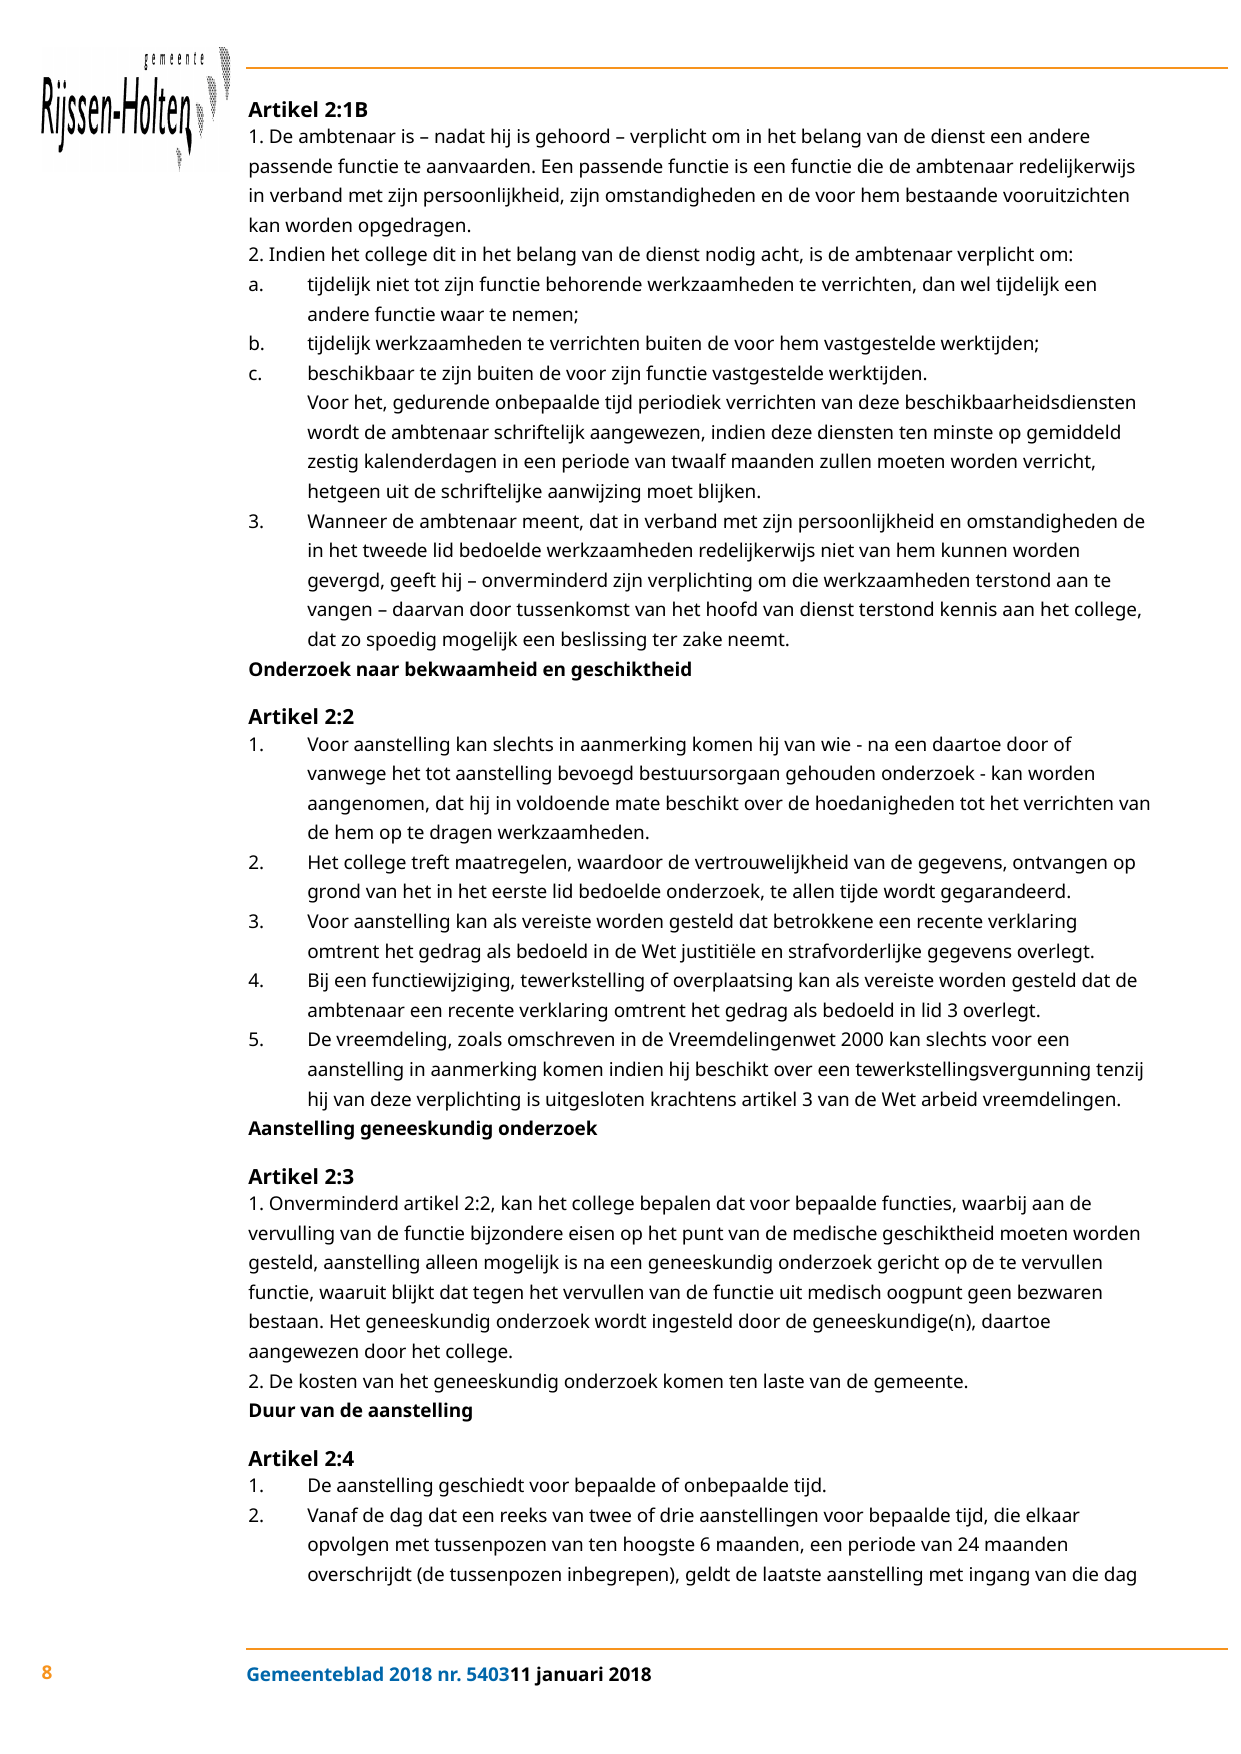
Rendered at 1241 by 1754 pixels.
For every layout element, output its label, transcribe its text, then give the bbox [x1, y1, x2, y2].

text Aanstelling geneeskundig onderzoek [248, 1115, 1152, 1141]
list Voor aanstelling kan als vereiste worden gesteld dat betrokkene een recente verklaring omtrent het gedrag als bedoeld in de Wet justitiële en strafvorderlijke gegevens overlegt. [248, 908, 1152, 963]
text Artikel 2:4 [248, 1444, 1152, 1472]
list De aanstelling geschiedt voor bepaalde of onbepaalde tijd. [248, 1472, 1152, 1498]
list Het college treft maatregelen, waardoor de vertrouwelijkheid van de gegevens, ontvangen op grond van het in het eerste lid bedoelde onderzoek, te allen tijde wordt gegarandeerd. [248, 849, 1152, 904]
text 1. De ambtenaar is – nadat hij is gehoord – verplicht om in het belang van de dienst een andere passende functie te aanvaarden. Een passende functie is een functie die de ambtenaar redelijkerwijs in verband met zijn persoonlijkheid, zijn omstandigheden en de voor hem bestaande vooruitzichten kan worden opgedragen. [248, 123, 1152, 238]
list Bij een functiewijziging, tewerkstelling of overplaatsing kan als vereiste worden gesteld dat de ambtenaar een recente verklaring omtrent het gedrag als bedoeld in lid 3 overlegt. [248, 967, 1152, 1023]
text Artikel 2:3 [248, 1162, 1152, 1190]
text Onderzoek naar bekwaamheid en geschiktheid [248, 656, 1152, 681]
text 1. Onverminderd artikel 2:2, kan het college bepalen dat voor bepaalde functies, waarbij aan de vervulling van de functie bijzondere eisen op het punt van de medische geschiktheid moeten worden gesteld, aanstelling alleen mogelijk is na een geneeskundig onderzoek gericht op de te vervullen functie, waaruit blijkt dat tegen het vervullen van de functie uit medisch oogpunt geen bezwaren bestaan. Het geneeskundig onderzoek wordt ingesteld door de geneeskundige(n), daartoe aangewezen door het college. [248, 1190, 1152, 1364]
list Voor het, gedurende onbepaalde tijd periodiek verrichten van deze beschikbaarheidsdiensten wordt de ambtenaar schriftelijk aangewezen, indien deze diensten ten minste op gemiddeld zestig kalenderdagen in een periode van twaalf maanden zullen moeten worden verricht, hetgeen uit de schriftelijke aanwijzing moet blijken. [248, 389, 1152, 504]
list tijdelijk werkzaamheden te verrichten buiten de voor hem vastgestelde werktijden; [248, 330, 1152, 356]
list Wanneer de ambtenaar meent, dat in verband met zijn persoonlijkheid en omstandigheden de in het tweede lid bedoelde werkzaamheden redelijkerwijs niet van hem kunnen worden gevergd, geeft hij – onverminderd zijn verplichting om die werkzaamheden terstond aan te vangen – daarvan door tussenkomst van het hoofd van dienst terstond kennis aan het college, dat zo spoedig mogelijk een beslissing ter zake neemt. [248, 508, 1152, 652]
text 2. Indien het college dit in het belang van de dienst nodig acht, is de ambtenaar verplicht om: [248, 242, 1152, 267]
list beschikbaar te zijn buiten de voor zijn functie vastgestelde werktijden. [248, 360, 1152, 386]
text Artikel 2:2 [248, 702, 1152, 731]
text 2. De kosten van het geneeskundig onderzoek komen ten laste van de gemeente. [248, 1368, 1152, 1393]
list Voor aanstelling kan slechts in aanmerking komen hij van wie - na een daartoe door of vanwege het tot aanstelling bevoegd bestuursorgaan gehouden onderzoek - kan worden aangenomen, dat hij in voldoende mate beschikt over de hoedanigheden tot het verrichten van de hem op te dragen werkzaamheden. [248, 731, 1152, 845]
list De vreemdeling, zoals omschreven in de Vreemdelingenwet 2000 kan slechts voor een aanstelling in aanmerking komen indien hij beschikt over een tewerkstellingsvergunning tenzij hij van deze verplichting is uitgesloten krachtens artikel 3 van de Wet arbeid vreemdelingen. [248, 1027, 1152, 1111]
list Vanaf de dag dat een reeks van twee of drie aanstellingen voor bepaalde tijd, die elkaar opvolgen met tussenpozen van ten hoogste 6 maanden, een periode van 24 maanden overschrijdt (de tussenpozen inbegrepen), geldt de laatste aanstelling met ingang van die dag [248, 1502, 1152, 1587]
text Artikel 2:1B [248, 95, 1152, 123]
list tijdelijk niet tot zijn functie behorende werkzaamheden te verrichten, dan wel tijdelijk een andere functie waar te nemen; [248, 271, 1152, 326]
text Duur van de aanstelling [248, 1397, 1152, 1423]
picture [41, 47, 231, 172]
